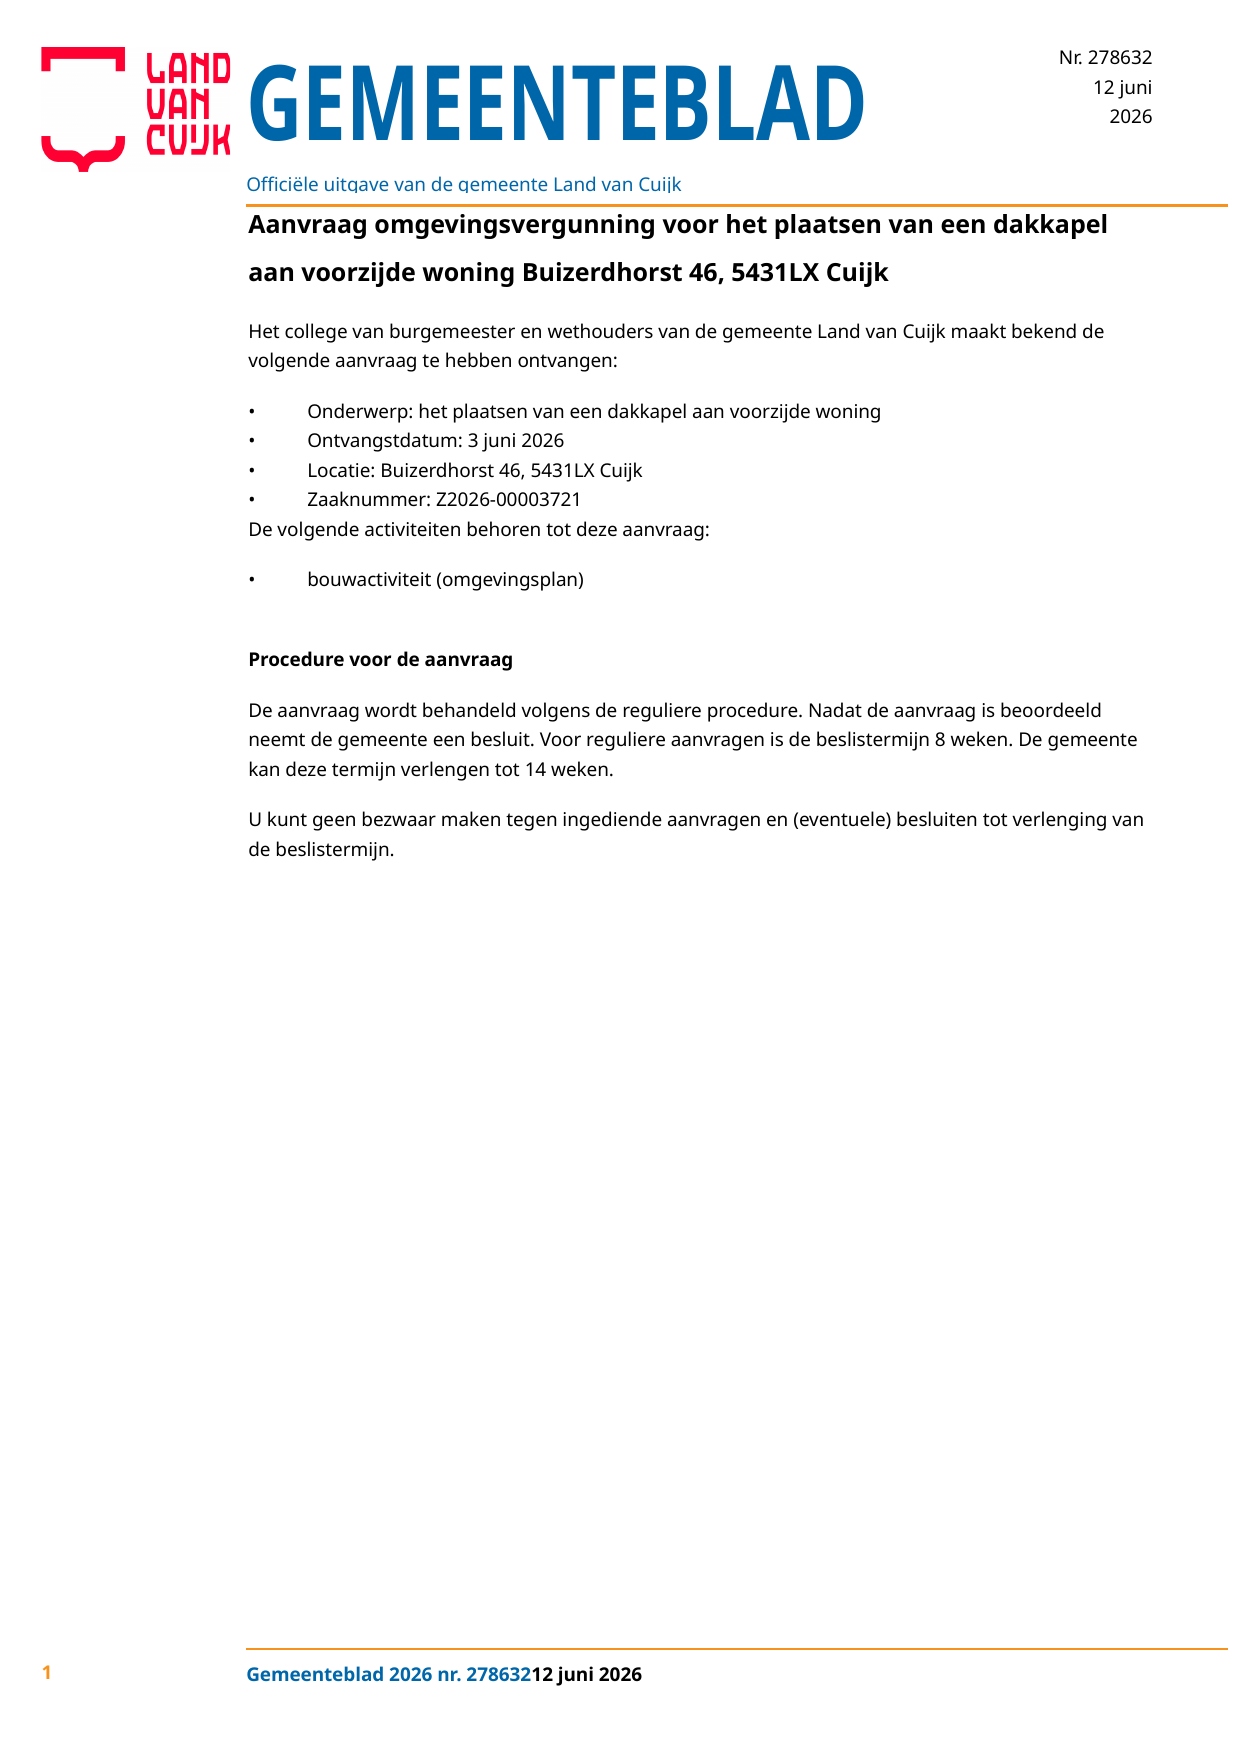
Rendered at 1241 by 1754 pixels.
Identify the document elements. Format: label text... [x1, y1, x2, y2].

text Het college van burgemeester en wethouders van de gemeente Land van Cuijk maakt bekend de volgende aanvraag te hebben ontvangen: [248, 318, 1152, 373]
text De aanvraag wordt behandeld volgens de reguliere procedure. Nadat de aanvraag is beoordeeld neemt de gemeente een besluit. Voor reguliere aanvragen is de beslistermijn 8 weken. De gemeente kan deze termijn verlengen tot 14 weken. [248, 697, 1152, 782]
text U kunt geen bezwaar maken tegen ingediende aanvragen en (eventuele) besluiten tot verlenging van de beslistermijn. [248, 807, 1152, 862]
text Procedure voor de aanvraag [248, 647, 1152, 672]
text De volgende activiteiten behoren tot deze aanvraag: [248, 516, 1152, 542]
list Locatie: Buizerdhorst 46, 5431LX Cuijk [248, 457, 1152, 483]
list bouwactiviteit (omgevingsplan) [248, 567, 1152, 592]
list Onderwerp: het plaatsen van een dakkapel aan voorzijde woning [248, 398, 1152, 424]
text Aanvraag omgevingsvergunning voor het plaatsen van een dakkapel aan voorzijde woning Buizerdhorst 46, 5431LX Cuijk [248, 207, 1152, 288]
list Zaaknummer: Z2026-00003721 [248, 487, 1152, 512]
picture [41, 47, 231, 172]
list Ontvangstdatum: 3 juni 2026 [248, 427, 1152, 453]
